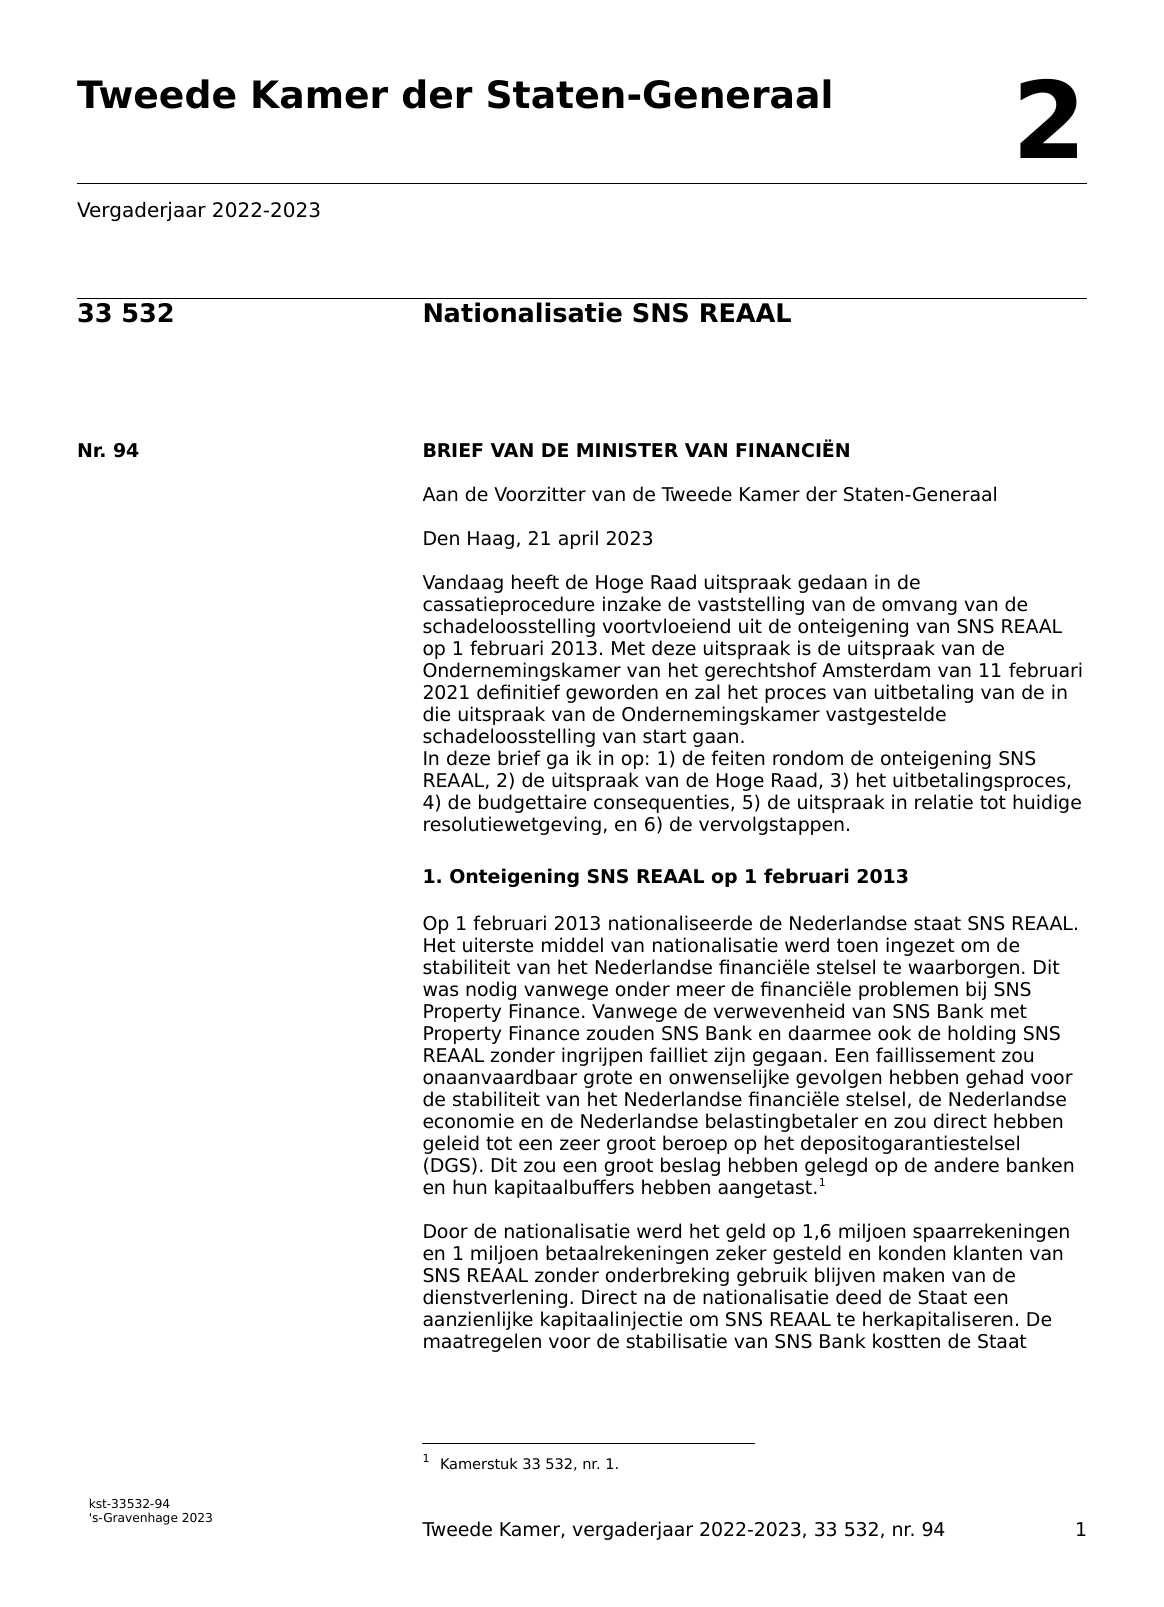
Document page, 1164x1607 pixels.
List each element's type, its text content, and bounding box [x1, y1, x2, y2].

text Den Haag, 21 april 2023 [422, 528, 1087, 550]
text Door de nationalisatie werd het geld op 1,6 miljoen spaarrekeningen en 1 miljoen betaalrekeningen zeker gesteld en konden klanten van SNS REAAL zonder onderbreking gebruik blijven maken van de dienstverlening. Direct na de nationalisatie deed de Staat een aanzienlijke kapitaalinjectie om SNS REAAL te herkapitaliseren. De maatregelen voor de stabilisatie van SNS Bank kostten de Staat [422, 1221, 1087, 1353]
table_header Tweede Kamer der Staten-Generaal [77, 59, 886, 183]
table_cell Vergaderjaar 2022-2023 [77, 184, 1087, 298]
subtitle 1. Onteigening SNS REAAL op 1 februari 2013 [422, 866, 1087, 888]
text In deze brief ga ik in op: 1) de feiten rondom de onteigening SNS REAAL, 2) de uitspraak van de Hoge Raad, 3) het uitbetalingsproces, 4) de budgettaire consequenties, 5) de uitspraak in relatie tot huidige resolutiewetgeving, en 6) de vervolgstappen. [422, 748, 1087, 836]
text Kamerstuk 33 532, nr. 1. [422, 1452, 1087, 1474]
text kst-33532-94 [88, 1497, 323, 1511]
text 's-Gravenhage 2023 [88, 1511, 323, 1525]
text Aan de Voorzitter van de Tweede Kamer der Staten-Generaal [422, 484, 1087, 506]
table_header 2 [886, 59, 1087, 183]
text Vandaag heeft de Hoge Raad uitspraak gedaan in de cassatieprocedure inzake de vaststelling van de omvang van de schadeloosstelling voortvloeiend uit de onteigening van SNS REAAL op 1 februari 2013. Met deze uitspraak is de uitspraak van de Ondernemingskamer van het gerechtshof Amsterdam van 11 februari 2021 definitief geworden en zal het proces van uitbetaling van de in die uitspraak van de Ondernemingskamer vastgestelde schadeloosstelling van start gaan. [422, 572, 1087, 748]
text Op 1 februari 2013 nationaliseerde de Nederlandse staat SNS REAAL. Het uiterste middel van nationalisatie werd toen ingezet om de stabiliteit van het Nederlandse financiële stelsel te waarborgen. Dit was nodig vanwege onder meer de financiële problemen bij SNS Property Finance. Vanwege de verwevenheid van SNS Bank met Property Finance zouden SNS Bank en daarmee ook de holding SNS REAAL zonder ingrijpen failliet zijn gegaan. Een faillissement zou onaanvaardbaar grote en onwenselijke gevolgen hebben gehad voor de stabiliteit van het Nederlandse financiële stelsel, de Nederlandse economie en de Nederlandse belastingbetaler en zou direct hebben geleid tot een zeer groot beroep op het depositogarantiestelsel (DGS). Dit zou een groot beslag hebben gelegd op de andere banken en hun kapitaalbuffers hebben aangetast. [422, 913, 1087, 1199]
subtitle Nr. 94 BRIEF VAN DE MINISTER VAN FINANCIËN [77, 440, 1087, 462]
subtitle 33 532 Nationalisatie SNS REAAL [77, 299, 1087, 329]
